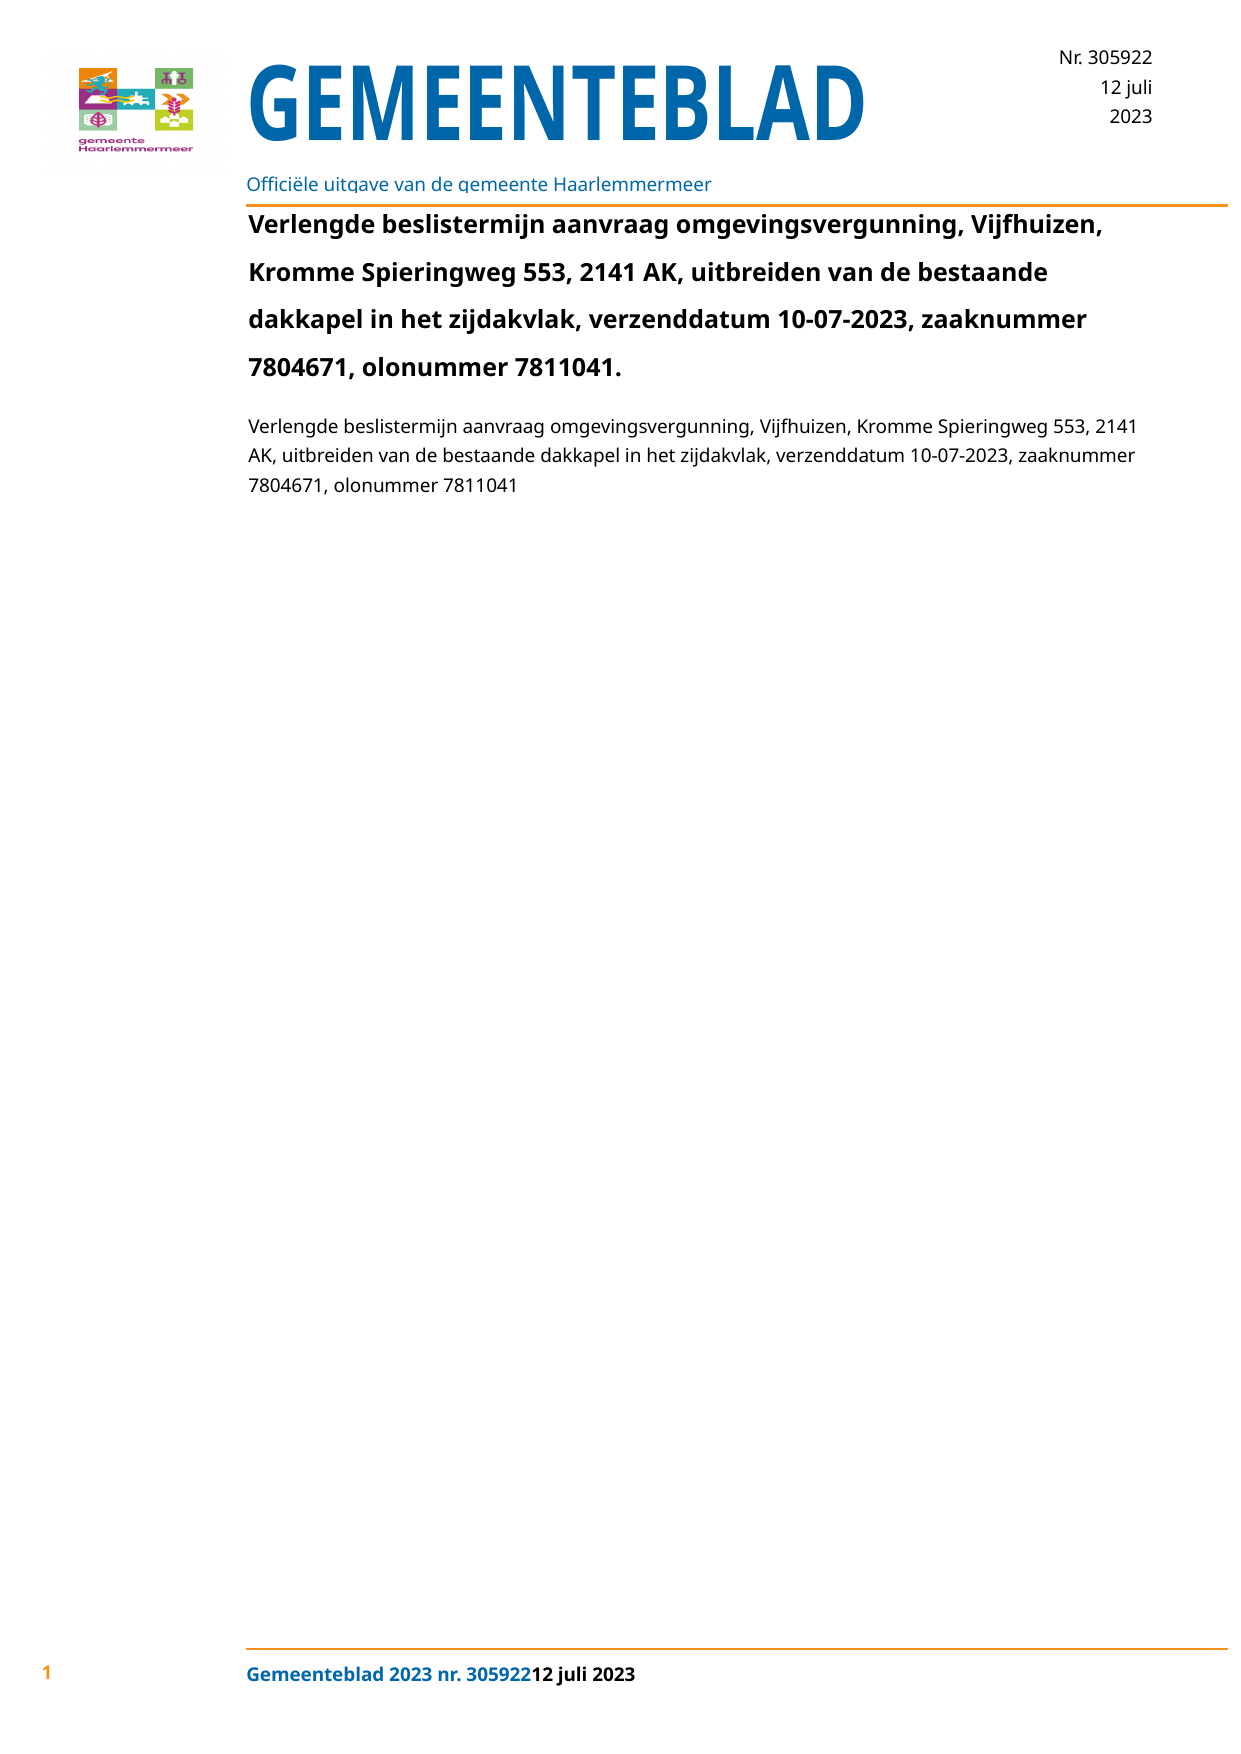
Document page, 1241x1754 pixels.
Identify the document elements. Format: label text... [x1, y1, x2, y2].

text Verlengde beslistermijn aanvraag omgevingsvergunning, Vijfhuizen, Kromme Spieringweg 553, 2141 AK, uitbreiden van de bestaande dakkapel in het zijdakvlak, verzenddatum 10-07-2023, zaaknummer 7804671, olonummer 7811041. [248, 207, 1152, 384]
picture [41, 47, 231, 172]
text Verlengde beslistermijn aanvraag omgevingsvergunning, Vijfhuizen, Kromme Spieringweg 553, 2141 AK, uitbreiden van de bestaande dakkapel in het zijdakvlak, verzenddatum 10-07-2023, zaaknummer 7804671, olonummer 7811041 [248, 413, 1152, 498]
